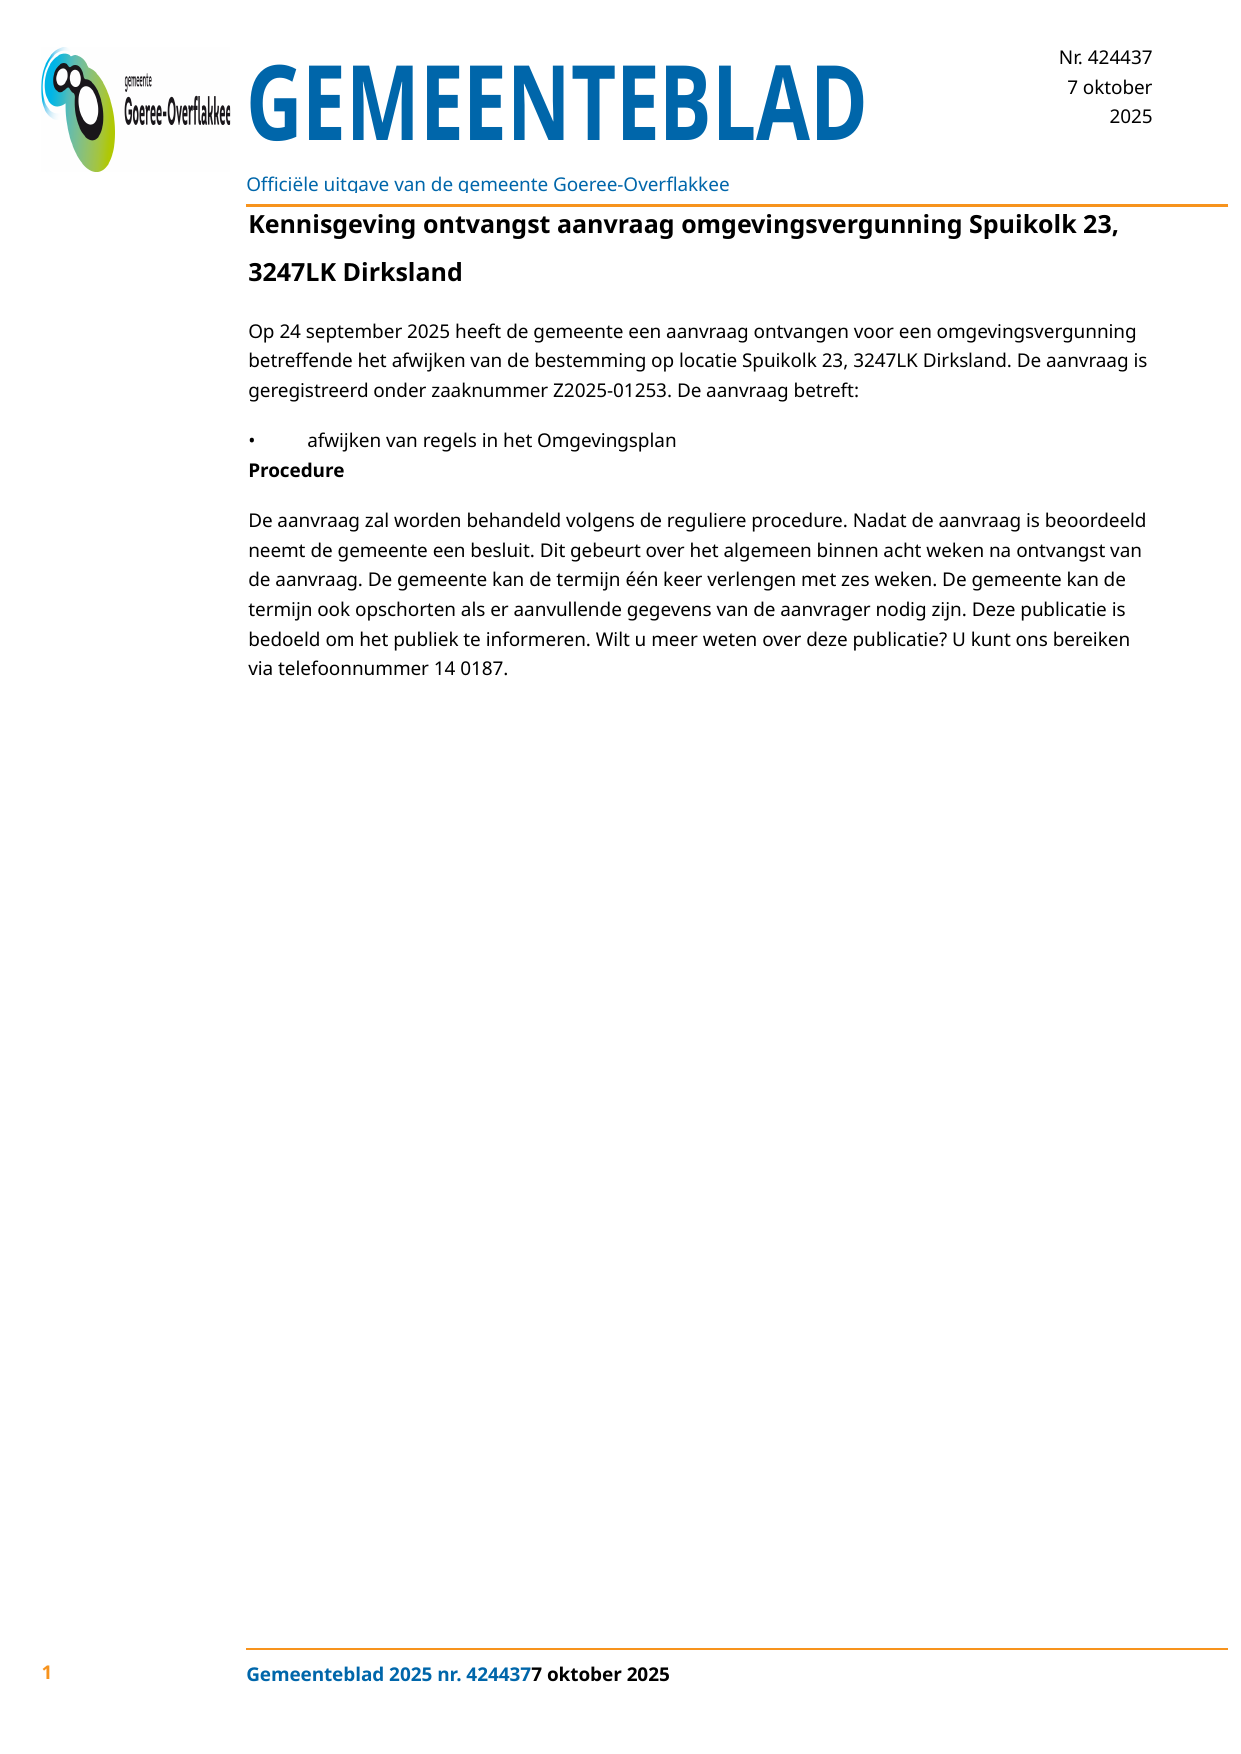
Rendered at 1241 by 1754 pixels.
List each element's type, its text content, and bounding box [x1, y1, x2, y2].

picture [41, 47, 231, 172]
text De aanvraag zal worden behandeld volgens de reguliere procedure. Nadat de aanvraag is beoordeeld neemt de gemeente een besluit. Dit gebeurt over het algemeen binnen acht weken na ontvangst van de aanvraag. De gemeente kan de termijn één keer verlengen met zes weken. De gemeente kan de termijn ook opschorten als er aanvullende gegevens van de aanvrager nodig zijn. Deze publicatie is bedoeld om het publiek te informeren. Wilt u meer weten over deze publicatie? U kunt ons bereiken via telefoonnummer 14 0187. [248, 507, 1152, 681]
text Op 24 september 2025 heeft de gemeente een aanvraag ontvangen voor een omgevingsvergunning betreffende het afwijken van de bestemming op locatie Spuikolk 23, 3247LK Dirksland. De aanvraag is geregistreerd onder zaaknummer Z2025-01253. De aanvraag betreft: [248, 318, 1152, 403]
text Procedure [248, 457, 1152, 483]
text Kennisgeving ontvangst aanvraag omgevingsvergunning Spuikolk 23, 3247LK Dirksland [248, 207, 1152, 288]
list afwijken van regels in het Omgevingsplan [248, 427, 1152, 453]
